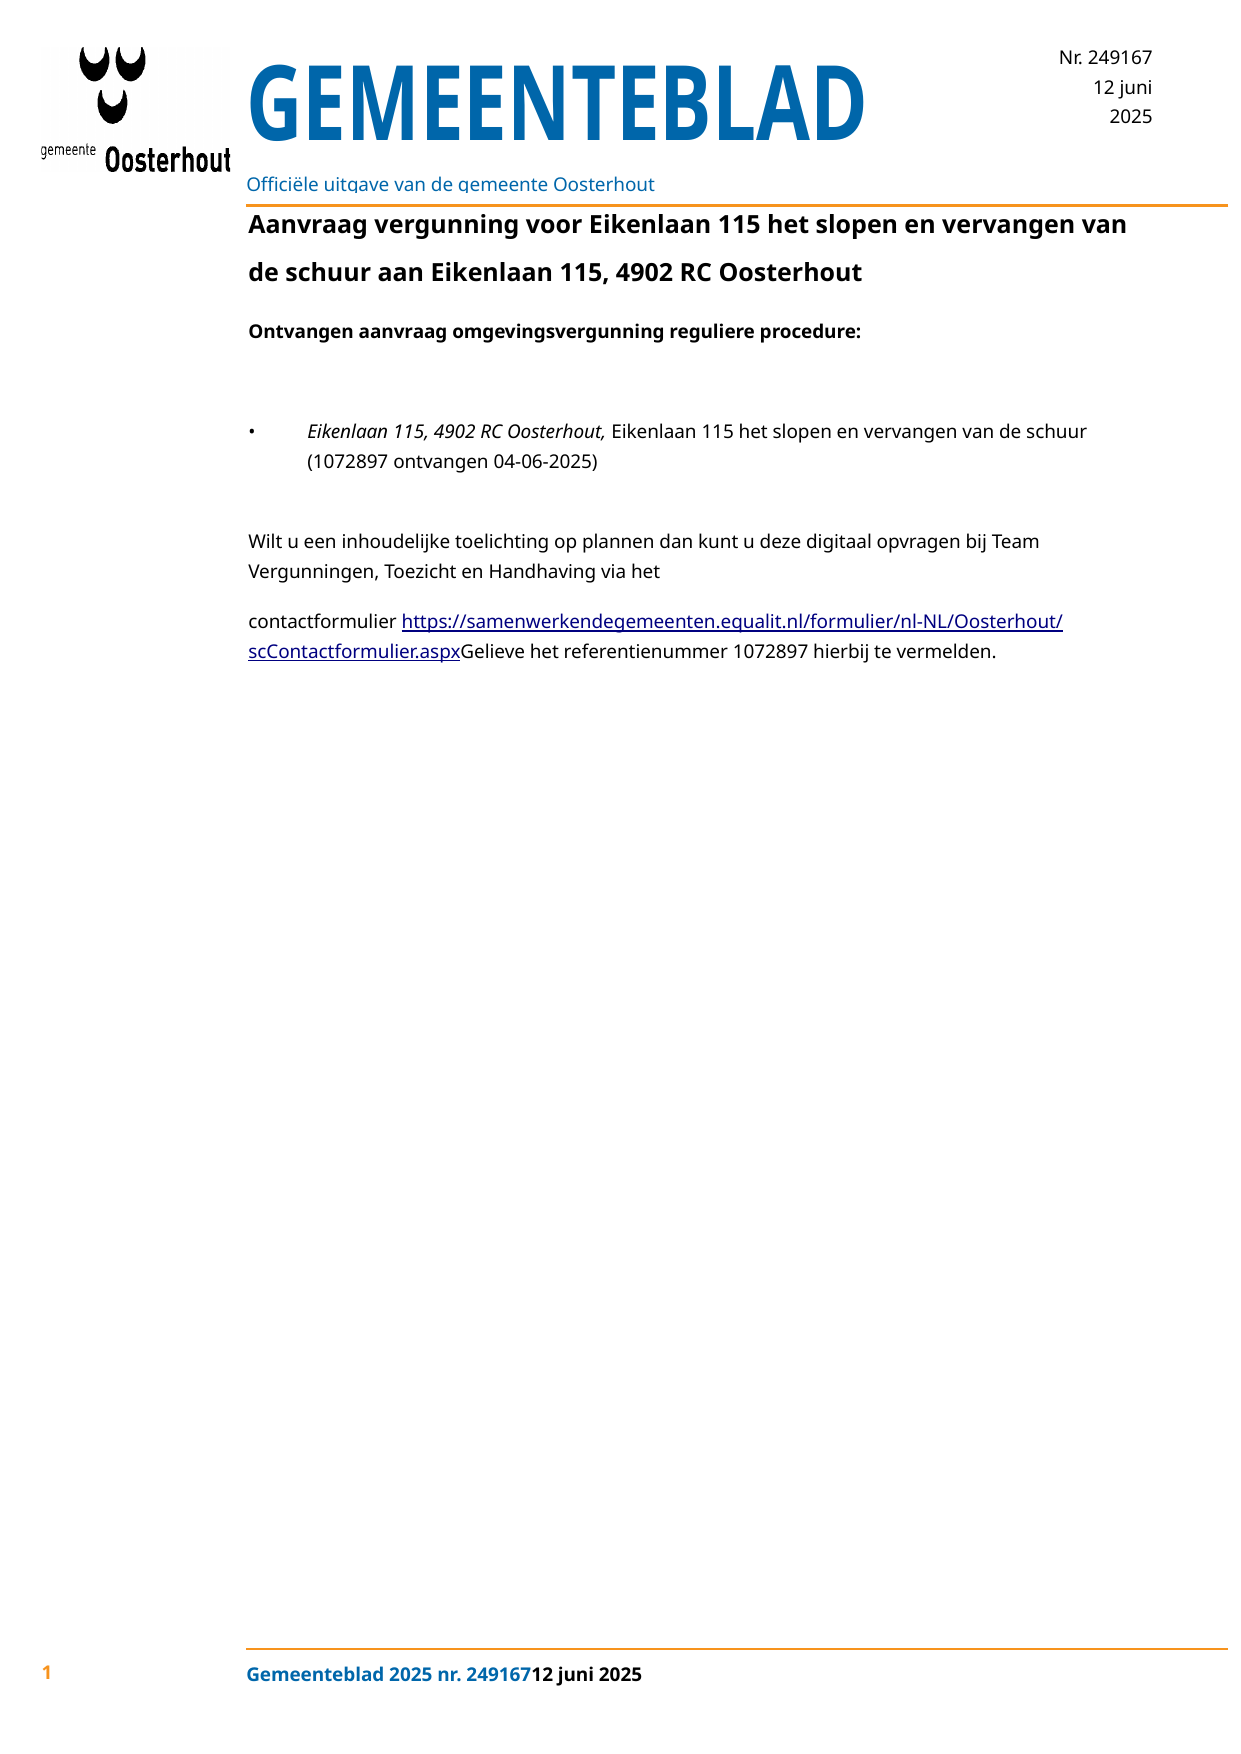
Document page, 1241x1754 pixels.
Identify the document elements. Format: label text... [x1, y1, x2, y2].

text Ontvangen aanvraag omgevingsvergunning reguliere procedure: [248, 318, 1152, 344]
list Eikenlaan 115, 4902 RC Oosterhout, Eikenlaan 115 het slopen en vervangen van de schuur (1072897 ontvangen 04-06-2025) [248, 419, 1152, 474]
text Aanvraag vergunning voor Eikenlaan 115 het slopen en vervangen van de schuur aan Eikenlaan 115, 4902 RC Oosterhout [248, 207, 1152, 288]
text Wilt u een inhoudelijke toelichting op plannen dan kunt u deze digitaal opvragen bij Team Vergunningen, Toezicht en Handhaving via het [248, 528, 1152, 584]
text contactformulier https://samenwerkendegemeenten.equalit.nl/formulier/nl-NL/Oosterhout/scContactformulier.aspxGelieve het referentienummer 1072897 hierbij te vermelden. [248, 608, 1152, 664]
picture [41, 47, 231, 172]
